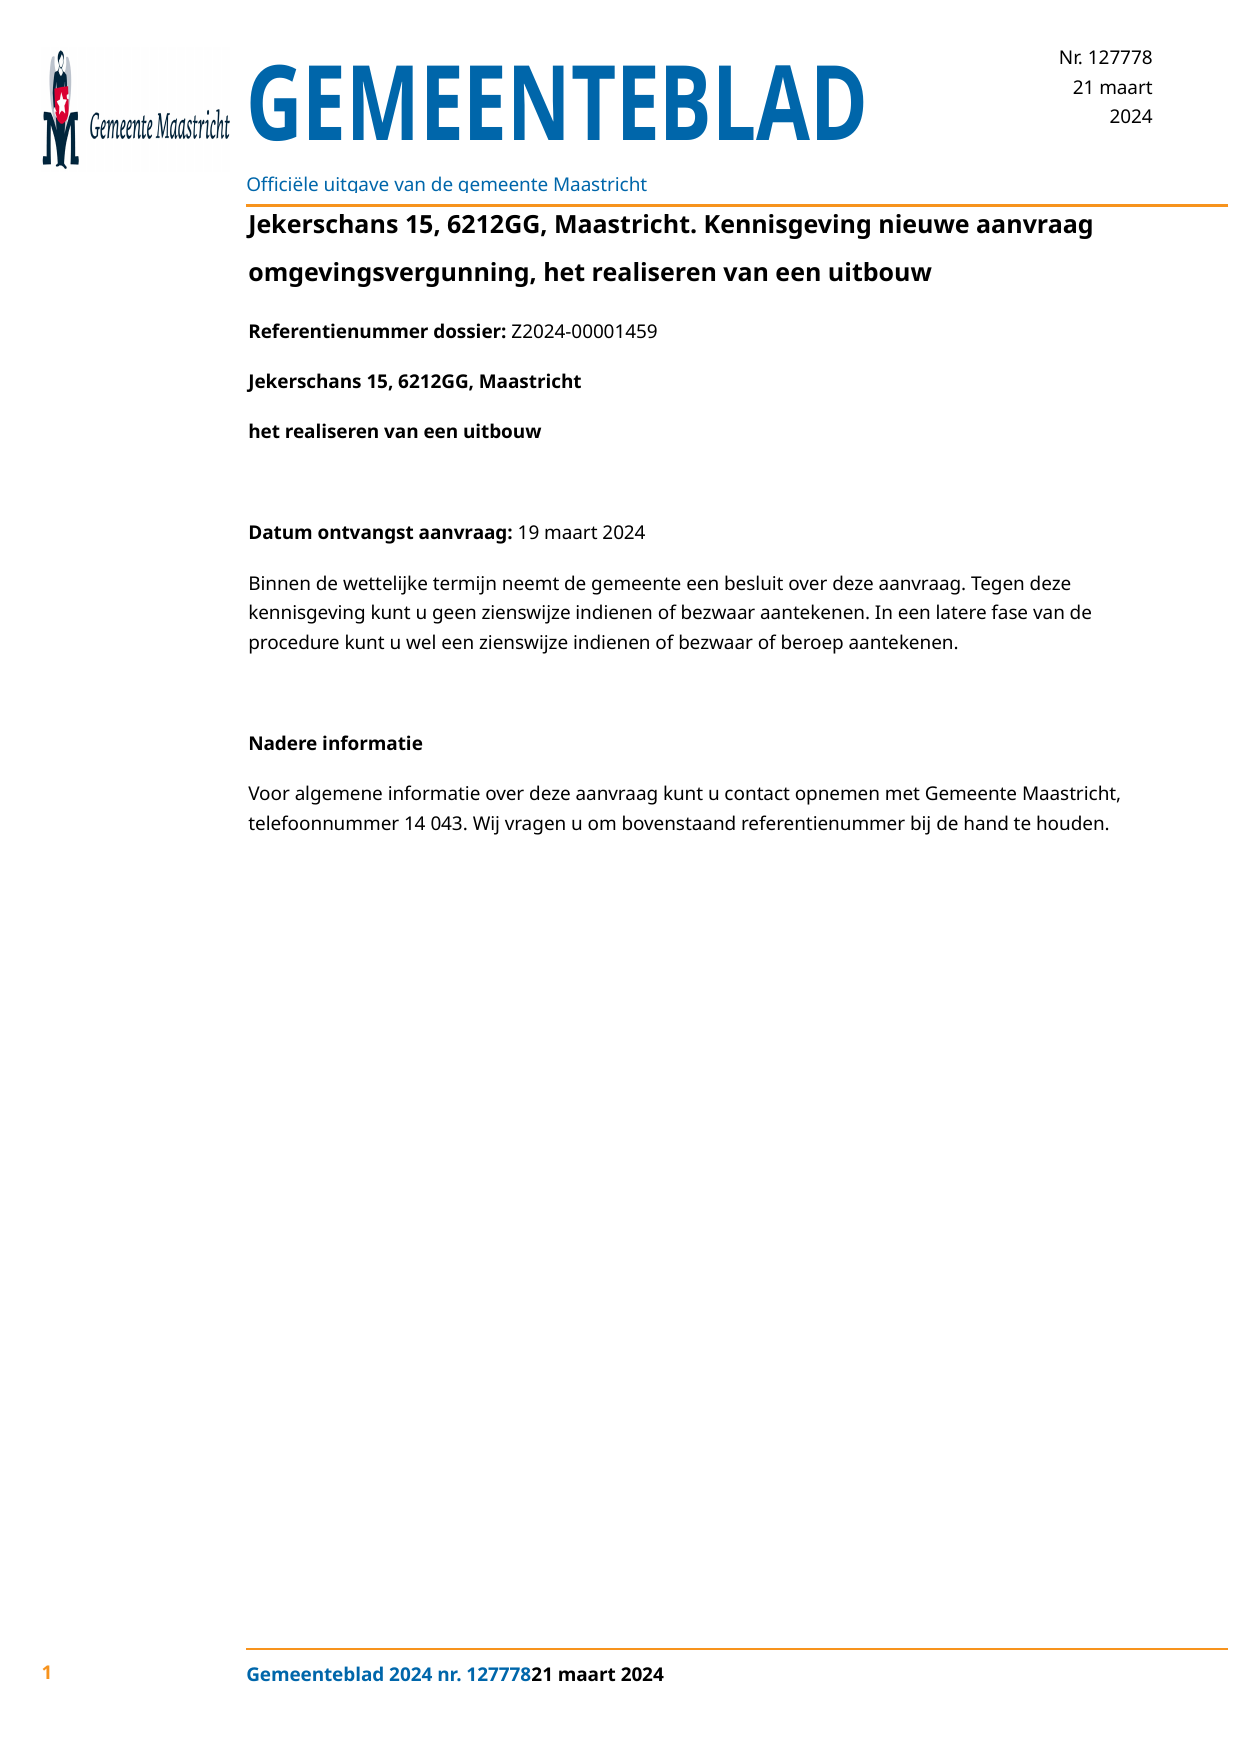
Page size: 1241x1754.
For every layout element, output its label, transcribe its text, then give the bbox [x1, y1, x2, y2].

text Binnen de wettelijke termijn neemt de gemeente een besluit over deze aanvraag. Tegen deze kennisgeving kunt u geen zienswijze indienen of bezwaar aantekenen. In een latere fase van de procedure kunt u wel een zienswijze indienen of bezwaar of beroep aantekenen. [248, 570, 1152, 655]
text Datum ontvangst aanvraag: 19 maart 2024 [248, 519, 1152, 545]
picture [41, 47, 231, 172]
text het realiseren van een uitbouw [248, 419, 1152, 444]
text Jekerschans 15, 6212GG, Maastricht [248, 368, 1152, 394]
text Referentienummer dossier: Z2024-00001459 [248, 318, 1152, 344]
text Nadere informatie [248, 730, 1152, 756]
text Voor algemene informatie over deze aanvraag kunt u contact opnemen met Gemeente Maastricht, telefoonnummer 14 043. Wij vragen u om bovenstaand referentienummer bij de hand te houden. [248, 780, 1152, 836]
text Jekerschans 15, 6212GG, Maastricht. Kennisgeving nieuwe aanvraag omgevingsvergunning, het realiseren van een uitbouw [248, 207, 1152, 288]
